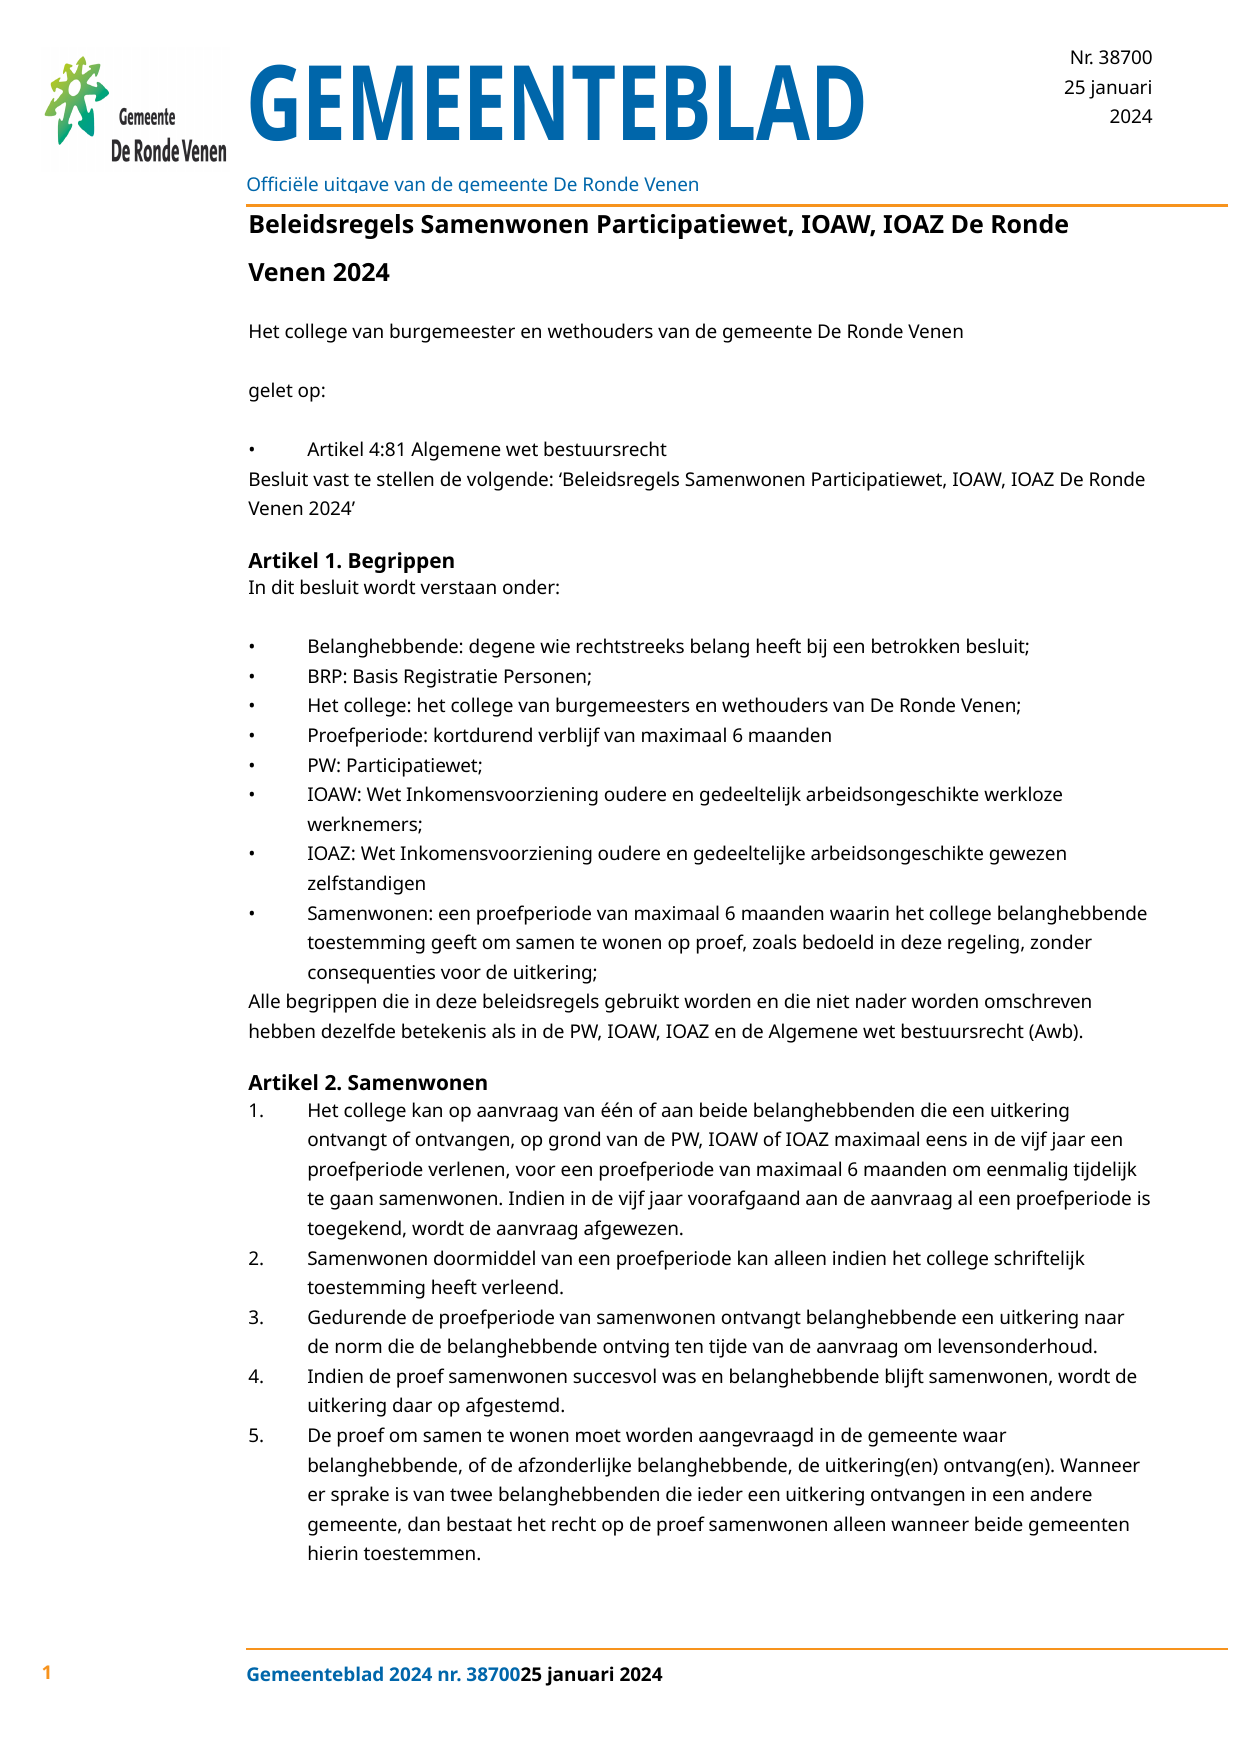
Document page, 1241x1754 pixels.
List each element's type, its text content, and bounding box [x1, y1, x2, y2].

list BRP: Basis Registratie Personen; [248, 663, 1152, 689]
list IOAW: Wet Inkomensvoorziening oudere en gedeeltelijk arbeidsongeschikte werkloze werknemers; [248, 781, 1152, 837]
list Samenwonen: een proefperiode van maximaal 6 maanden waarin het college belanghebbende toestemming geeft om samen te wonen op proef, zoals bedoeld in deze regeling, zonder consequenties voor de uitkering; [248, 900, 1152, 984]
text Beleidsregels Samenwonen Participatiewet, IOAW, IOAZ De Ronde Venen 2024 [248, 207, 1152, 288]
text Besluit vast te stellen de volgende: ‘Beleidsregels Samenwonen Participatiewet, IOAW, IOAZ De Ronde Venen 2024’ [248, 466, 1152, 521]
list De proef om samen te wonen moet worden aangevraagd in de gemeente waar belanghebbende, of de afzonderlijke belanghebbende, de uitkering(en) ontvang(en). Wanneer er sprake is van twee belanghebbenden die ieder een uitkering ontvangen in een andere gemeente, dan bestaat het recht op de proef samenwonen alleen wanneer beide gemeenten hierin toestemmen. [248, 1422, 1152, 1566]
list Samenwonen doormiddel van een proefperiode kan alleen indien het college schriftelijk toestemming heeft verleend. [248, 1245, 1152, 1300]
text Alle begrippen die in deze beleidsregels gebruikt worden en die niet nader worden omschreven hebben dezelfde betekenis als in de PW, IOAW, IOAZ en de Algemene wet bestuursrecht (Awb). [248, 988, 1152, 1044]
list IOAZ: Wet Inkomensvoorziening oudere en gedeeltelijke arbeidsongeschikte gewezen zelfstandigen [248, 841, 1152, 896]
list Het college: het college van burgemeesters en wethouders van De Ronde Venen; [248, 693, 1152, 718]
picture [41, 47, 231, 172]
text Artikel 1. Begrippen [248, 546, 1152, 574]
list Indien de proef samenwonen succesvol was en belanghebbende blijft samenwonen, wordt de uitkering daar op afgestemd. [248, 1363, 1152, 1418]
list Belanghebbende: degene wie rechtstreeks belang heeft bij een betrokken besluit; [248, 633, 1152, 659]
list Proefperiode: kortdurend verblijf van maximaal 6 maanden [248, 722, 1152, 748]
list Gedurende de proefperiode van samenwonen ontvangt belanghebbende een uitkering naar de norm die de belanghebbende ontving ten tijde van de aanvraag om levensonderhoud. [248, 1304, 1152, 1359]
text gelet op: [248, 377, 1152, 403]
text In dit besluit wordt verstaan onder: [248, 574, 1152, 600]
list Artikel 4:81 Algemene wet bestuursrecht [248, 436, 1152, 462]
text Artikel 2. Samenwonen [248, 1068, 1152, 1097]
list Het college kan op aanvraag van één of aan beide belanghebbenden die een uitkering ontvangt of ontvangen, op grond van de PW, IOAW of IOAZ maximaal eens in de vijf jaar een proefperiode verlenen, voor een proefperiode van maximaal 6 maanden om eenmalig tijdelijk te gaan samenwonen. Indien in de vijf jaar voorafgaand aan de aanvraag al een proefperiode is toegekend, wordt de aanvraag afgewezen. [248, 1097, 1152, 1241]
text Het college van burgemeester en wethouders van de gemeente De Ronde Venen [248, 318, 1152, 344]
list PW: Participatiewet; [248, 752, 1152, 777]
